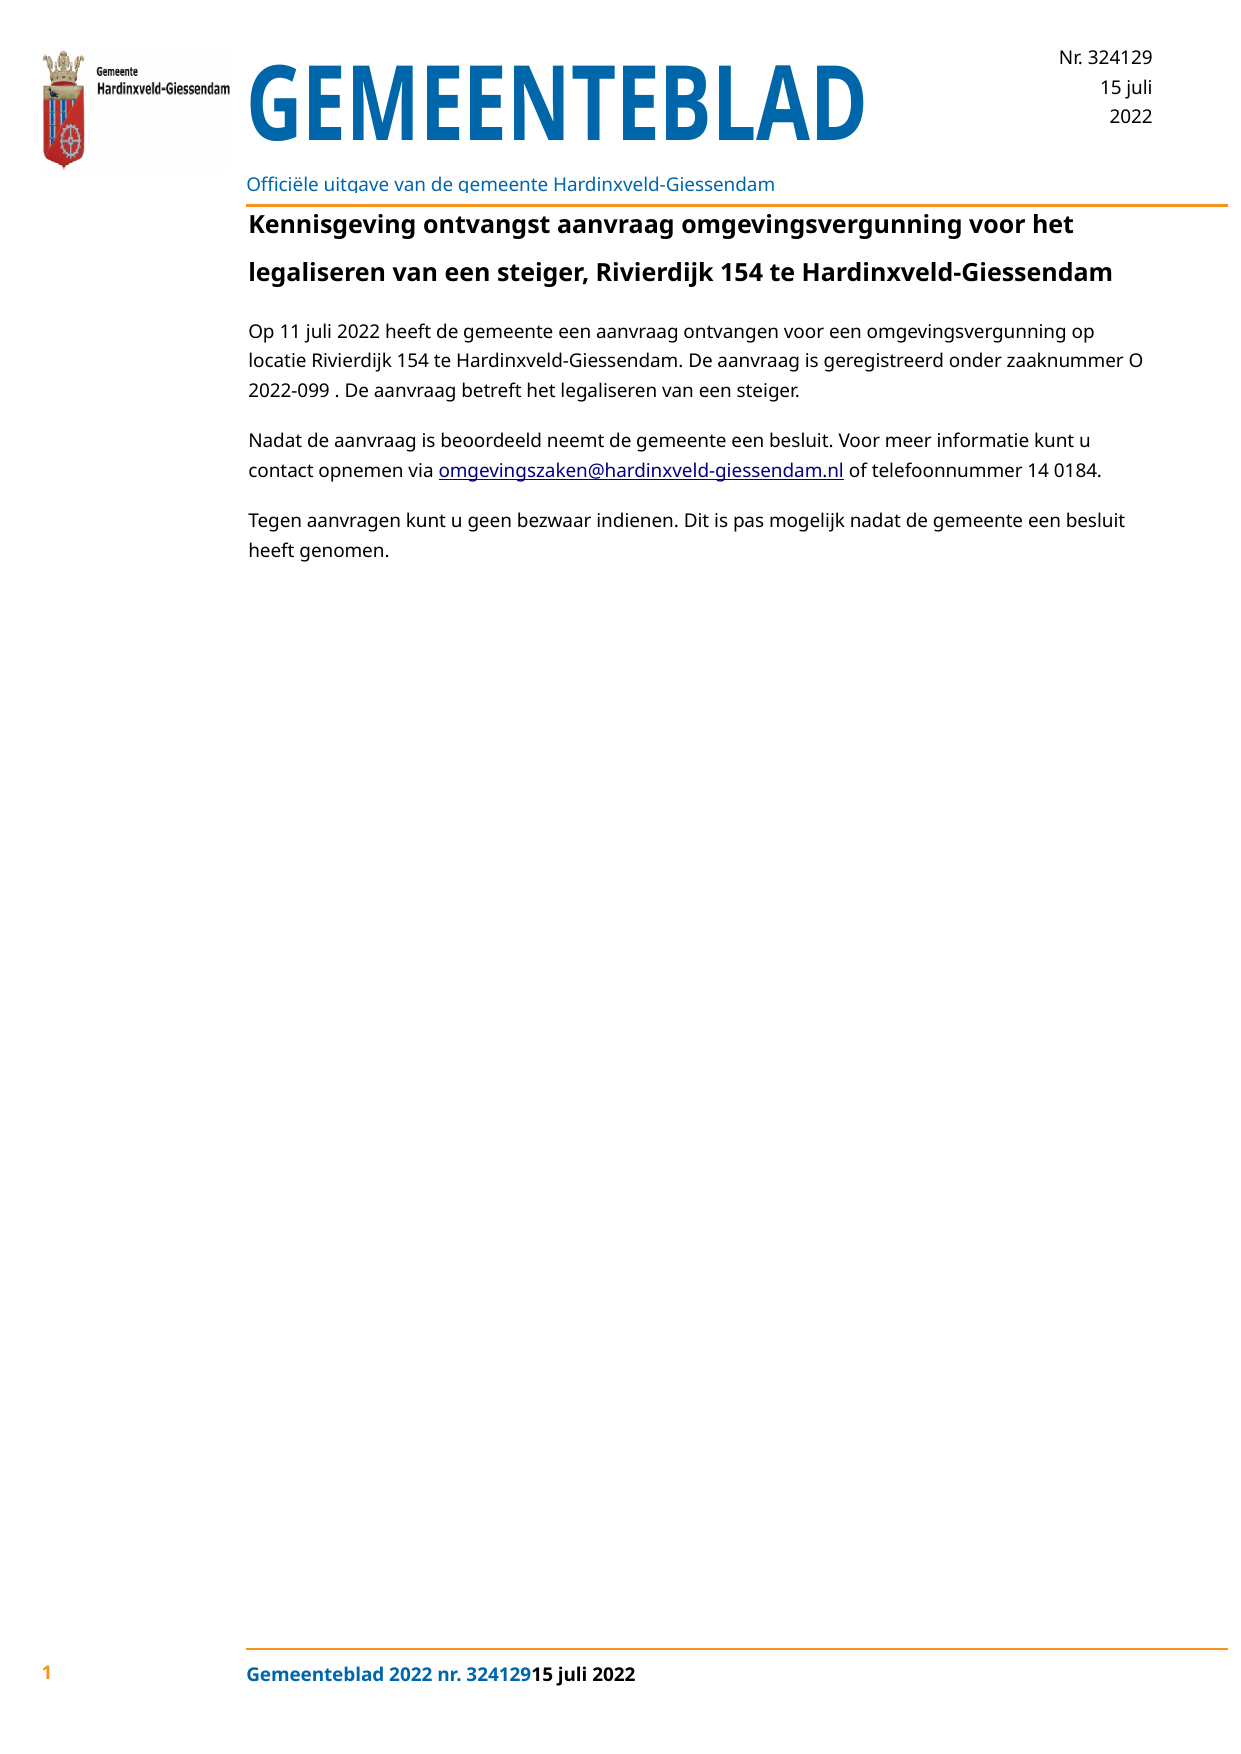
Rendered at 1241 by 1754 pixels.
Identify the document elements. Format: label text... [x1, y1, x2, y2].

text Op 11 juli 2022 heeft de gemeente een aanvraag ontvangen voor een omgevingsvergunning op locatie Rivierdijk 154 te Hardinxveld-Giessendam. De aanvraag is geregistreerd onder zaaknummer O 2022-099 . De aanvraag betreft het legaliseren van een steiger. [248, 318, 1152, 403]
picture [41, 47, 231, 172]
text Kennisgeving ontvangst aanvraag omgevingsvergunning voor het legaliseren van een steiger, Rivierdijk 154 te Hardinxveld-Giessendam [248, 207, 1152, 288]
text Tegen aanvragen kunt u geen bezwaar indienen. Dit is pas mogelijk nadat de gemeente een besluit heeft genomen. [248, 507, 1152, 563]
text Nadat de aanvraag is beoordeeld neemt de gemeente een besluit. Voor meer informatie kunt u contact opnemen via omgevingszaken@hardinxveld-giessendam.nl of telefoonnummer 14 0184. [248, 427, 1152, 483]
